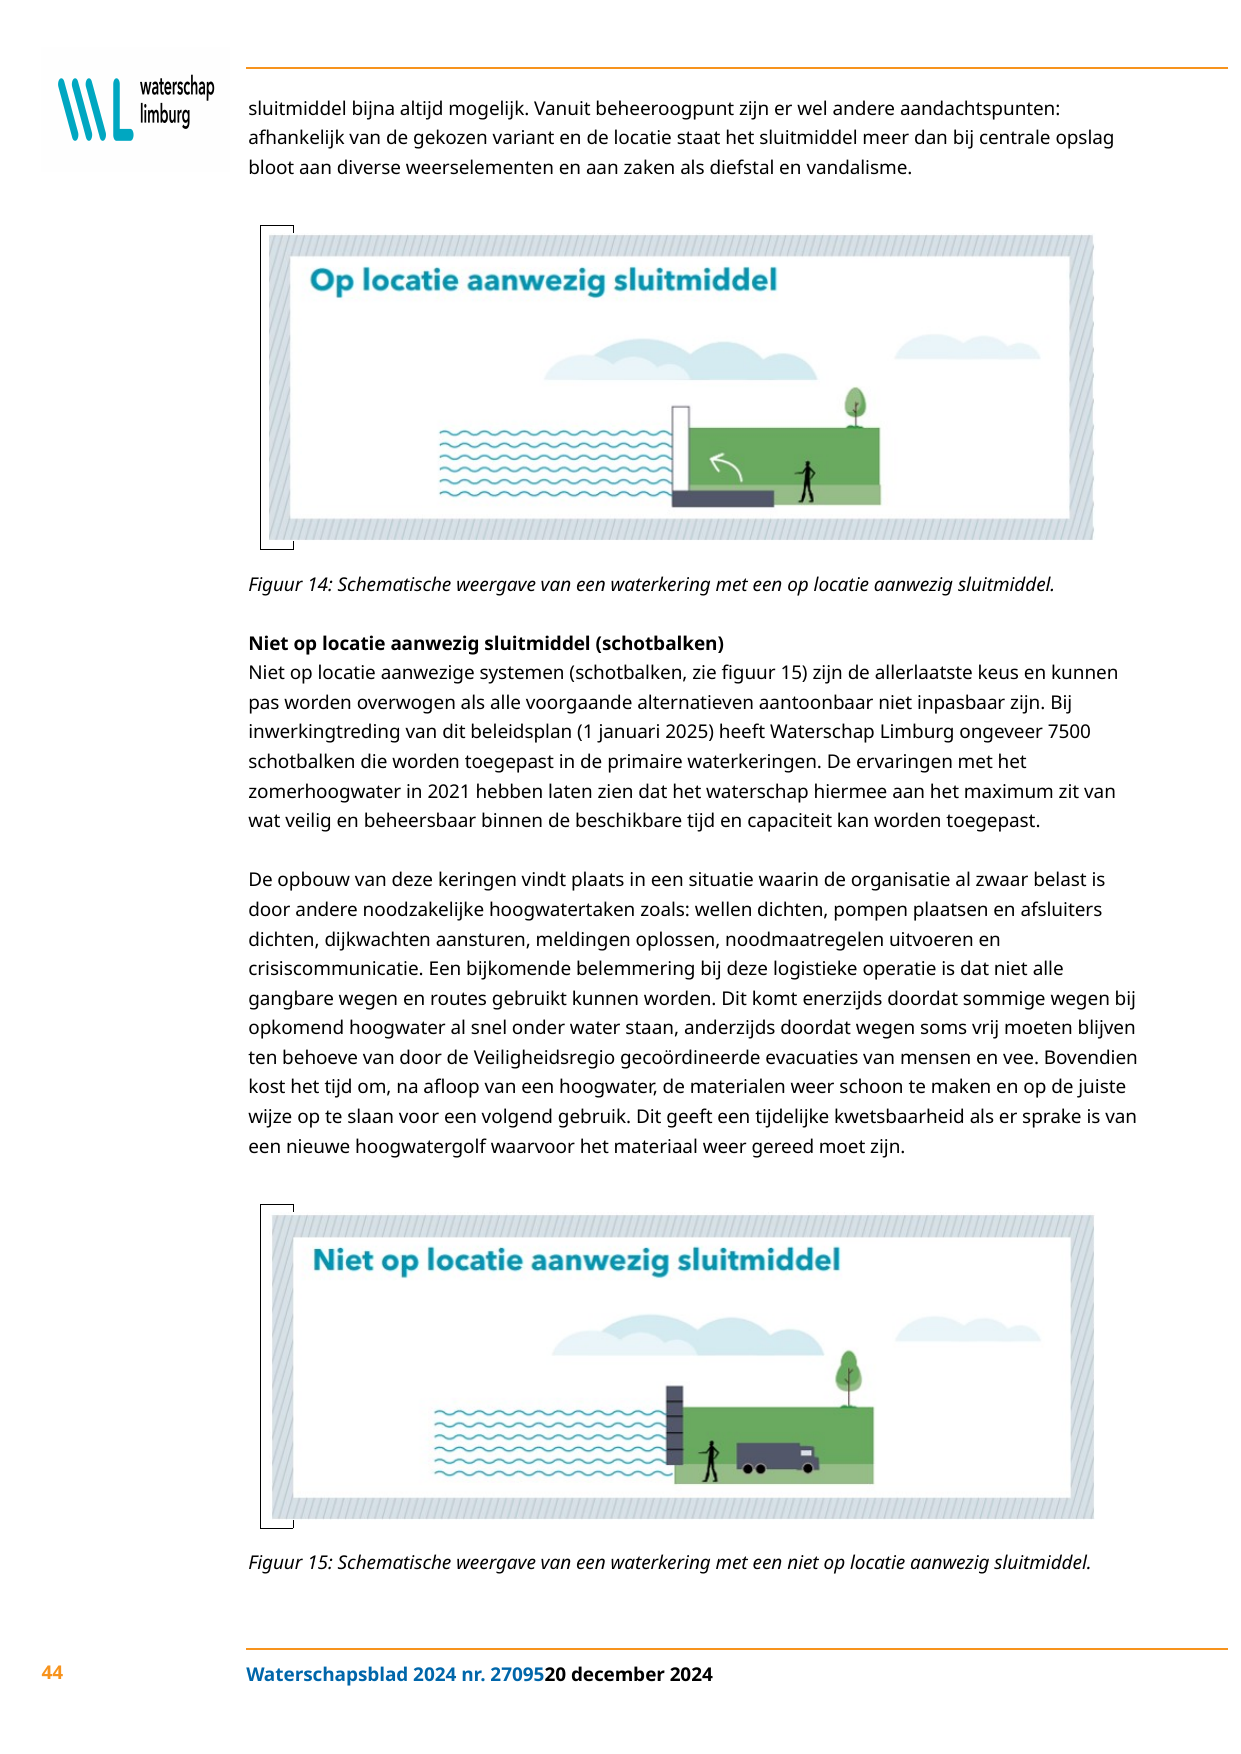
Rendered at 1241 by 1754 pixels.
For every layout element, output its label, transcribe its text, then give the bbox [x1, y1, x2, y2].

text Niet op locatie aanwezige systemen (schotbalken, zie figuur 15) zijn de allerlaatste keus en kunnen pas worden overwogen als alle voorgaande alternatieven aantoonbaar niet inpasbaar zijn. Bij inwerkingtreding van dit beleidsplan (1 januari 2025) heeft Waterschap Limburg ongeveer 7500 schotbalken die worden toegepast in de primaire waterkeringen. De ervaringen met het zomerhoogwater in 2021 hebben laten zien dat het waterschap hiermee aan het maximum zit van wat veilig en beheersbaar binnen de beschikbare tijd en capaciteit kan worden toegepast. [248, 659, 1152, 833]
text Figuur 15: Schematische weergave van een waterkering met een niet op locatie aanwezig sluitmiddel. [248, 1549, 1152, 1575]
text sluitmiddel bijna altijd mogelijk. Vanuit beheeroogpunt zijn er wel andere aandachtspunten: afhankelijk van de gekozen variant en de locatie staat het sluitmiddel meer dan bij centrale opslag bloot aan diverse weerselementen en aan zaken als diefstal en vandalisme. [248, 95, 1152, 180]
picture [41, 47, 231, 172]
picture [268, 1212, 1096, 1520]
text Niet op locatie aanwezig sluitmiddel (schotbalken) [248, 630, 1152, 656]
picture [268, 233, 1096, 541]
text Figuur 14: Schematische weergave van een waterkering met een op locatie aanwezig sluitmiddel. [248, 571, 1152, 596]
text De opbouw van deze keringen vindt plaats in een situatie waarin de organisatie al zwaar belast is door andere noodzakelijke hoogwatertaken zoals: wellen dichten, pompen plaatsen en afsluiters dichten, dijkwachten aansturen, meldingen oplossen, noodmaatregelen uitvoeren en crisiscommunicatie. Een bijkomende belemmering bij deze logistieke operatie is dat niet alle gangbare wegen en routes gebruikt kunnen worden. Dit komt enerzijds doordat sommige wegen bij opkomend hoogwater al snel onder water staan, anderzijds doordat wegen soms vrij moeten blijven ten behoeve van door de Veiligheidsregio gecoördineerde evacuaties van mensen en vee. Bovendien kost het tijd om, na afloop van een hoogwater, de materialen weer schoon te maken en op de juiste wijze op te slaan voor een volgend gebruik. Dit geeft een tijdelijke kwetsbaarheid als er sprake is van een nieuwe hoogwatergolf waarvoor het materiaal weer gereed moet zijn. [248, 867, 1152, 1158]
